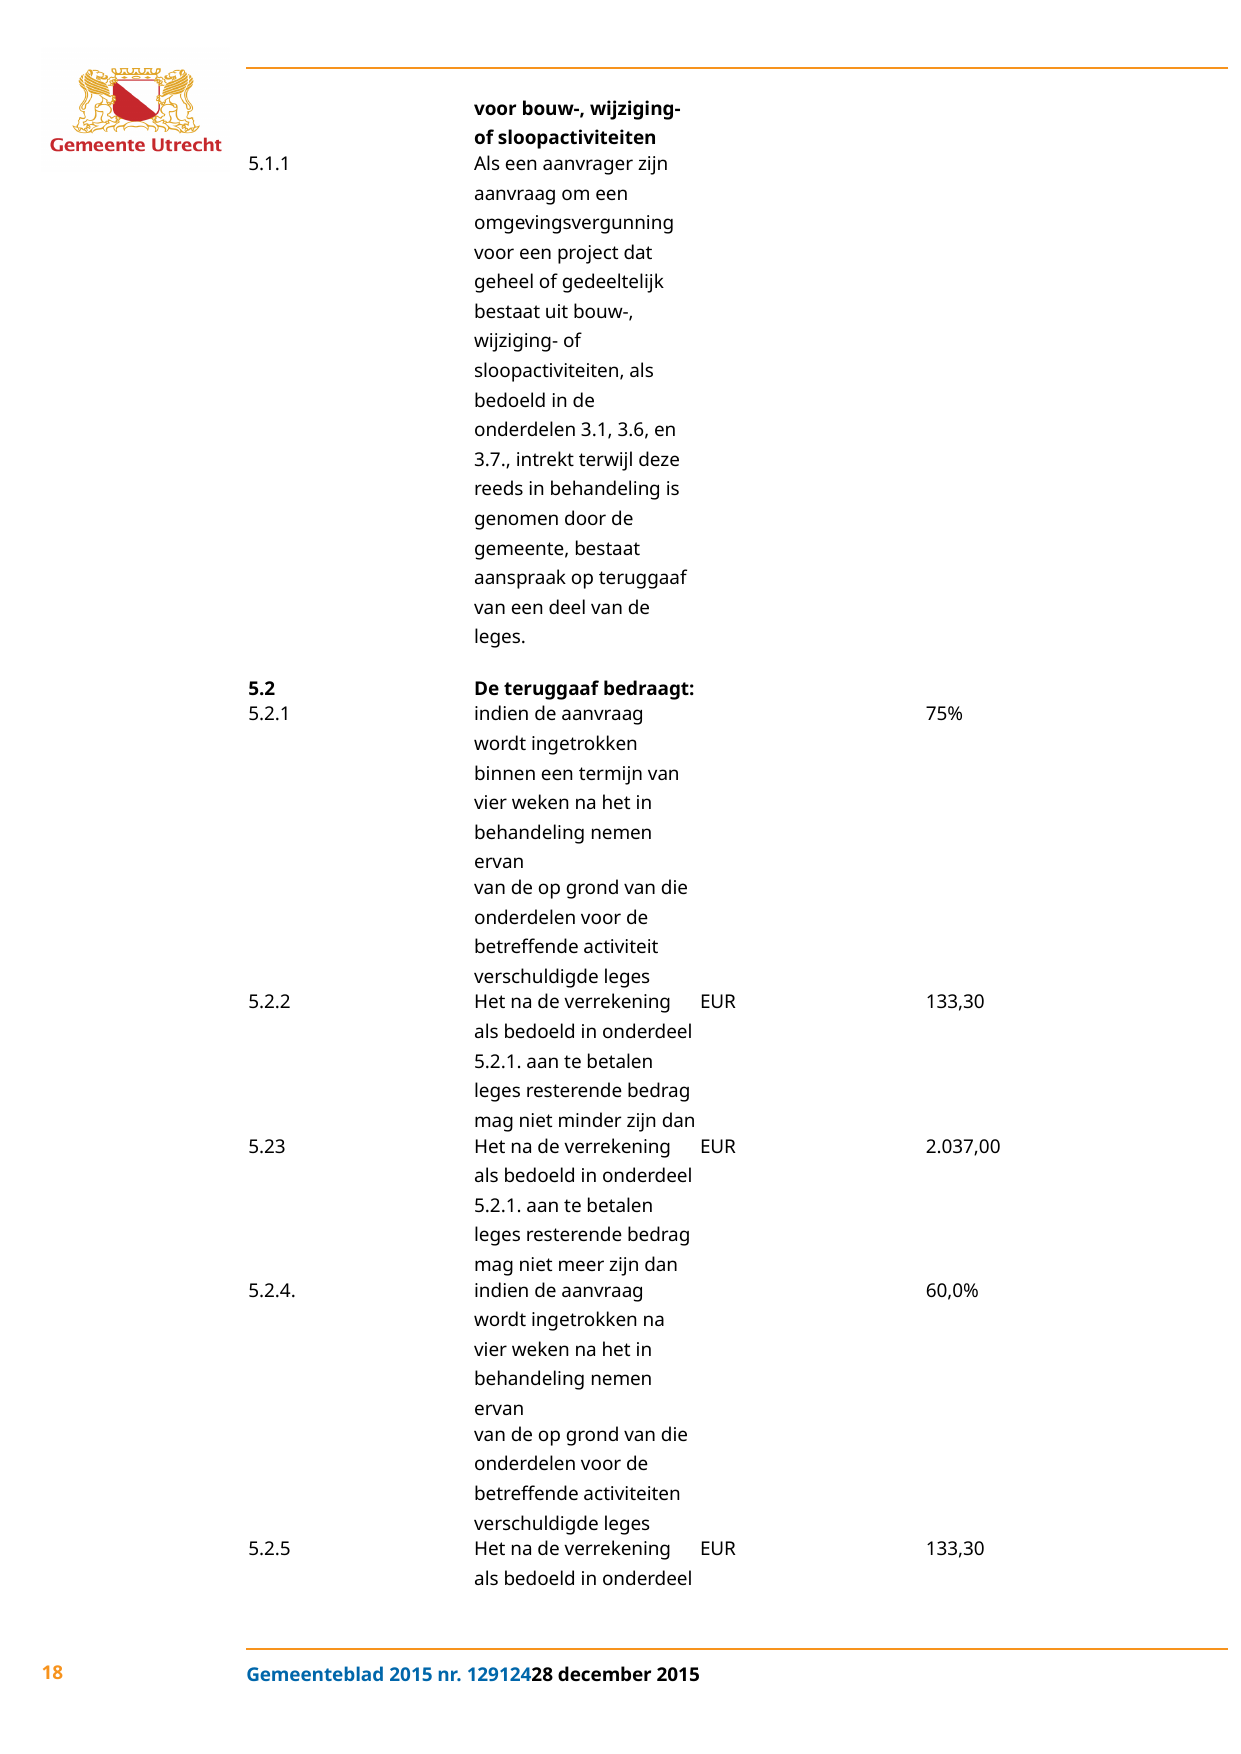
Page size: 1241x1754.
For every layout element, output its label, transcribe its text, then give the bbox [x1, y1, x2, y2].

table_cell 133,30 [926, 989, 1152, 1133]
table_cell Als een aanvrager zijn aanvraag om een omgevingsvergunning voor een project dat geheel of gedeeltelijk bestaat uit bouw-, wijziging- of sloopactiviteiten, als bedoeld in de onderdelen 3.1, 3.6, en 3.7., intrekt terwijl deze reeds in behandeling is genomen door de gemeente, bestaat aanspraak op teruggaaf van een deel van de leges. [474, 150, 700, 649]
table_cell van de op grond van die onderdelen voor de betreffende activiteit verschuldigde leges [474, 874, 700, 989]
table_cell [700, 649, 926, 675]
table_cell 5.23 [248, 1133, 474, 1277]
table_cell [926, 649, 1152, 675]
table_cell EUR [700, 989, 926, 1133]
table_cell Het na de verrekening als bedoeld in onderdeel 5.2.1. aan te betalen leges resterende bedrag mag niet minder zijn dan [474, 989, 700, 1133]
table_cell 5.2.4. [248, 1277, 474, 1421]
table_cell Het na de verrekening als bedoeld in onderdeel 5.2.1. aan te betalen leges resterende bedrag mag niet meer zijn dan [474, 1133, 700, 1277]
table_cell [700, 1421, 926, 1535]
table_cell [474, 649, 700, 675]
table_cell voor bouw-, wijziging- of sloopactiviteiten [474, 95, 700, 150]
table_cell 60,0% [926, 1277, 1152, 1421]
table_cell 5.2.5 [248, 1535, 474, 1591]
table_cell 75% [926, 701, 1152, 874]
table_cell 5.1.1 [248, 150, 474, 649]
table_cell 5.2.2 [248, 989, 474, 1133]
table_cell [248, 95, 474, 150]
table_cell [926, 95, 1152, 150]
table_cell [700, 874, 926, 989]
table_cell indien de aanvraag wordt ingetrokken na vier weken na het in behandeling nemen ervan [474, 1277, 700, 1421]
table_cell indien de aanvraag wordt ingetrokken binnen een termijn van vier weken na het in behandeling nemen ervan [474, 701, 700, 874]
table_cell 5.2.1 [248, 701, 474, 874]
table_cell De teruggaaf bedraagt: [474, 675, 700, 701]
table_cell van de op grond van die onderdelen voor de betreffende activiteiten verschuldigde leges [474, 1421, 700, 1535]
table_cell [700, 1277, 926, 1421]
table_cell [248, 874, 474, 989]
table_cell [926, 150, 1152, 649]
table_cell [926, 675, 1152, 701]
table_cell [926, 1421, 1152, 1535]
table_cell EUR [700, 1535, 926, 1591]
table_cell [248, 1421, 474, 1535]
table_cell [248, 649, 474, 675]
table_cell [926, 874, 1152, 989]
table_cell [700, 701, 926, 874]
table_cell [700, 150, 926, 649]
table_cell [700, 95, 926, 150]
table_cell 133,30 [926, 1535, 1152, 1591]
picture [41, 47, 231, 172]
table_cell 2.037,00 [926, 1133, 1152, 1277]
table_cell EUR [700, 1133, 926, 1277]
table_cell Het na de verrekening als bedoeld in onderdeel [474, 1535, 700, 1591]
table_cell [700, 675, 926, 701]
table_cell 5.2 [248, 675, 474, 701]
